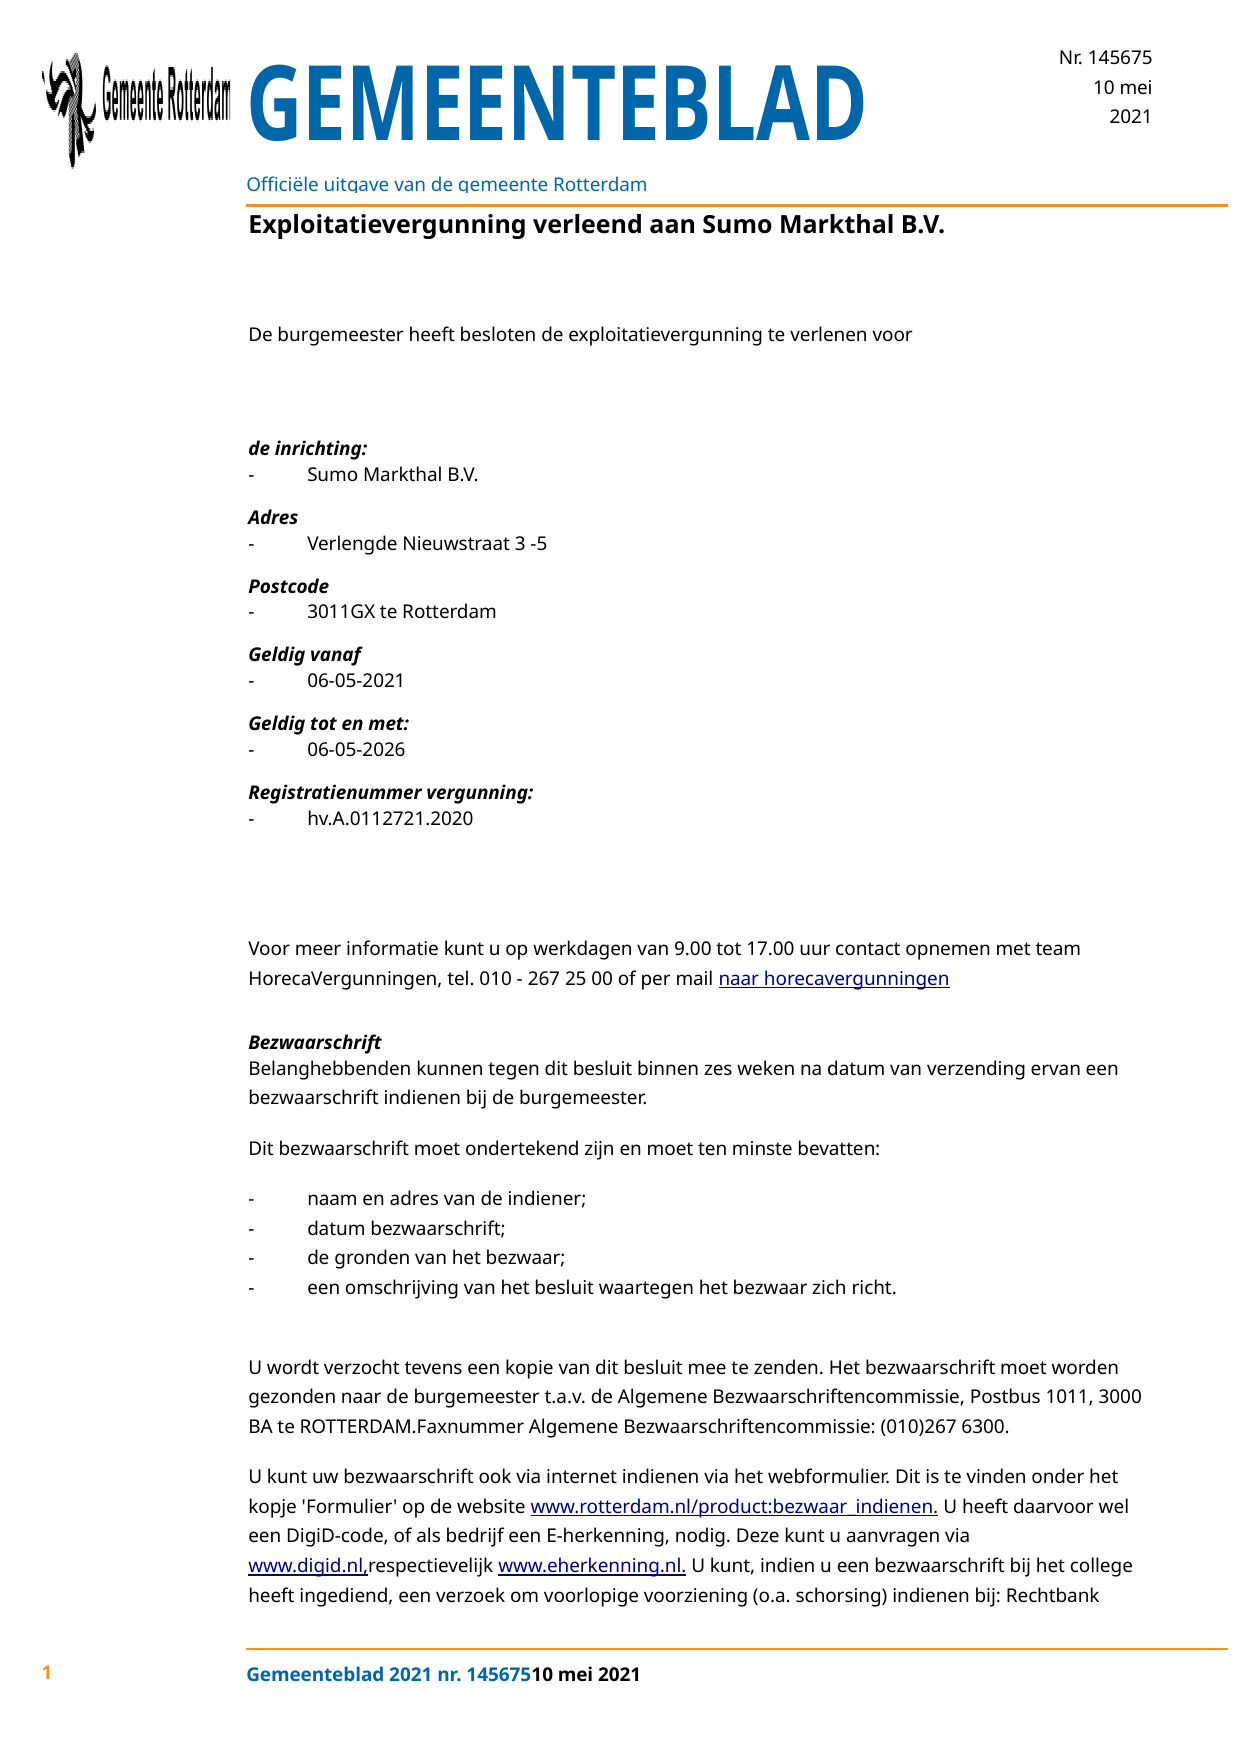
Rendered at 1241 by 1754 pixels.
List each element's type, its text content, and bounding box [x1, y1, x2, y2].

list Sumo Markthal B.V. [248, 461, 1152, 487]
text Belanghebbenden kunnen tegen dit besluit binnen zes weken na datum van verzending ervan een bezwaarschrift indienen bij de burgemeester. [248, 1055, 1152, 1110]
list 3011GX te Rotterdam [248, 598, 1152, 624]
list een omschrijving van het besluit waartegen het bezwaar zich richt. [248, 1274, 1152, 1300]
text U kunt uw bezwaarschrift ook via internet indienen via het webformulier. Dit is te vinden onder het kopje 'Formulier' op de website www.rotterdam.nl/product:bezwaar_indienen. U heeft daarvoor wel een DigiD-code, of als bedrijf een E-herkenning, nodig. Deze kunt u aanvragen via www.digid.nl,respectievelijk www.eherkenning.nl. U kunt, indien u een bezwaarschrift bij het college heeft ingediend, een verzoek om voorlopige voorziening (o.a. schorsing) indienen bij: Rechtbank [248, 1463, 1152, 1608]
text De burgemeester heeft besloten de exploitatievergunning te verlenen voor [248, 321, 1152, 346]
list hv.A.0112721.2020 [248, 805, 1152, 831]
text Bezwaarschrift [248, 1029, 1152, 1055]
list Verlengde Nieuwstraat 3 -5 [248, 530, 1152, 555]
text U wordt verzocht tevens een kopie van dit besluit mee te zenden. Het bezwaarschrift moet worden gezonden naar de burgemeester t.a.v. de Algemene Bezwaarschriftencommissie, Postbus 1011, 3000 BA te ROTTERDAM.Faxnummer Algemene Bezwaarschriftencommissie: (010)267 6300. [248, 1354, 1152, 1439]
list 06-05-2021 [248, 667, 1152, 693]
text Geldig tot en met: [248, 711, 1152, 736]
list de gronden van het bezwaar; [248, 1244, 1152, 1270]
list 06-05-2026 [248, 736, 1152, 762]
list naam en adres van de indiener; [248, 1185, 1152, 1211]
text Voor meer informatie kunt u op werkdagen van 9.00 tot 17.00 uur contact opnemen met team HorecaVergunningen, tel. 010 - 267 25 00 of per mail naar horecavergunningen [248, 936, 1152, 991]
text Postcode [248, 573, 1152, 598]
text Exploitatievergunning verleend aan Sumo Markthal B.V. [248, 207, 1152, 241]
text Geldig vanaf [248, 642, 1152, 667]
picture [41, 47, 231, 172]
text Dit bezwaarschrift moet ondertekend zijn en moet ten minste bevatten: [248, 1135, 1152, 1161]
text Adres [248, 504, 1152, 530]
list datum bezwaarschrift; [248, 1215, 1152, 1241]
text Registratienummer vergunning: [248, 779, 1152, 805]
text de inrichting: [248, 435, 1152, 461]
